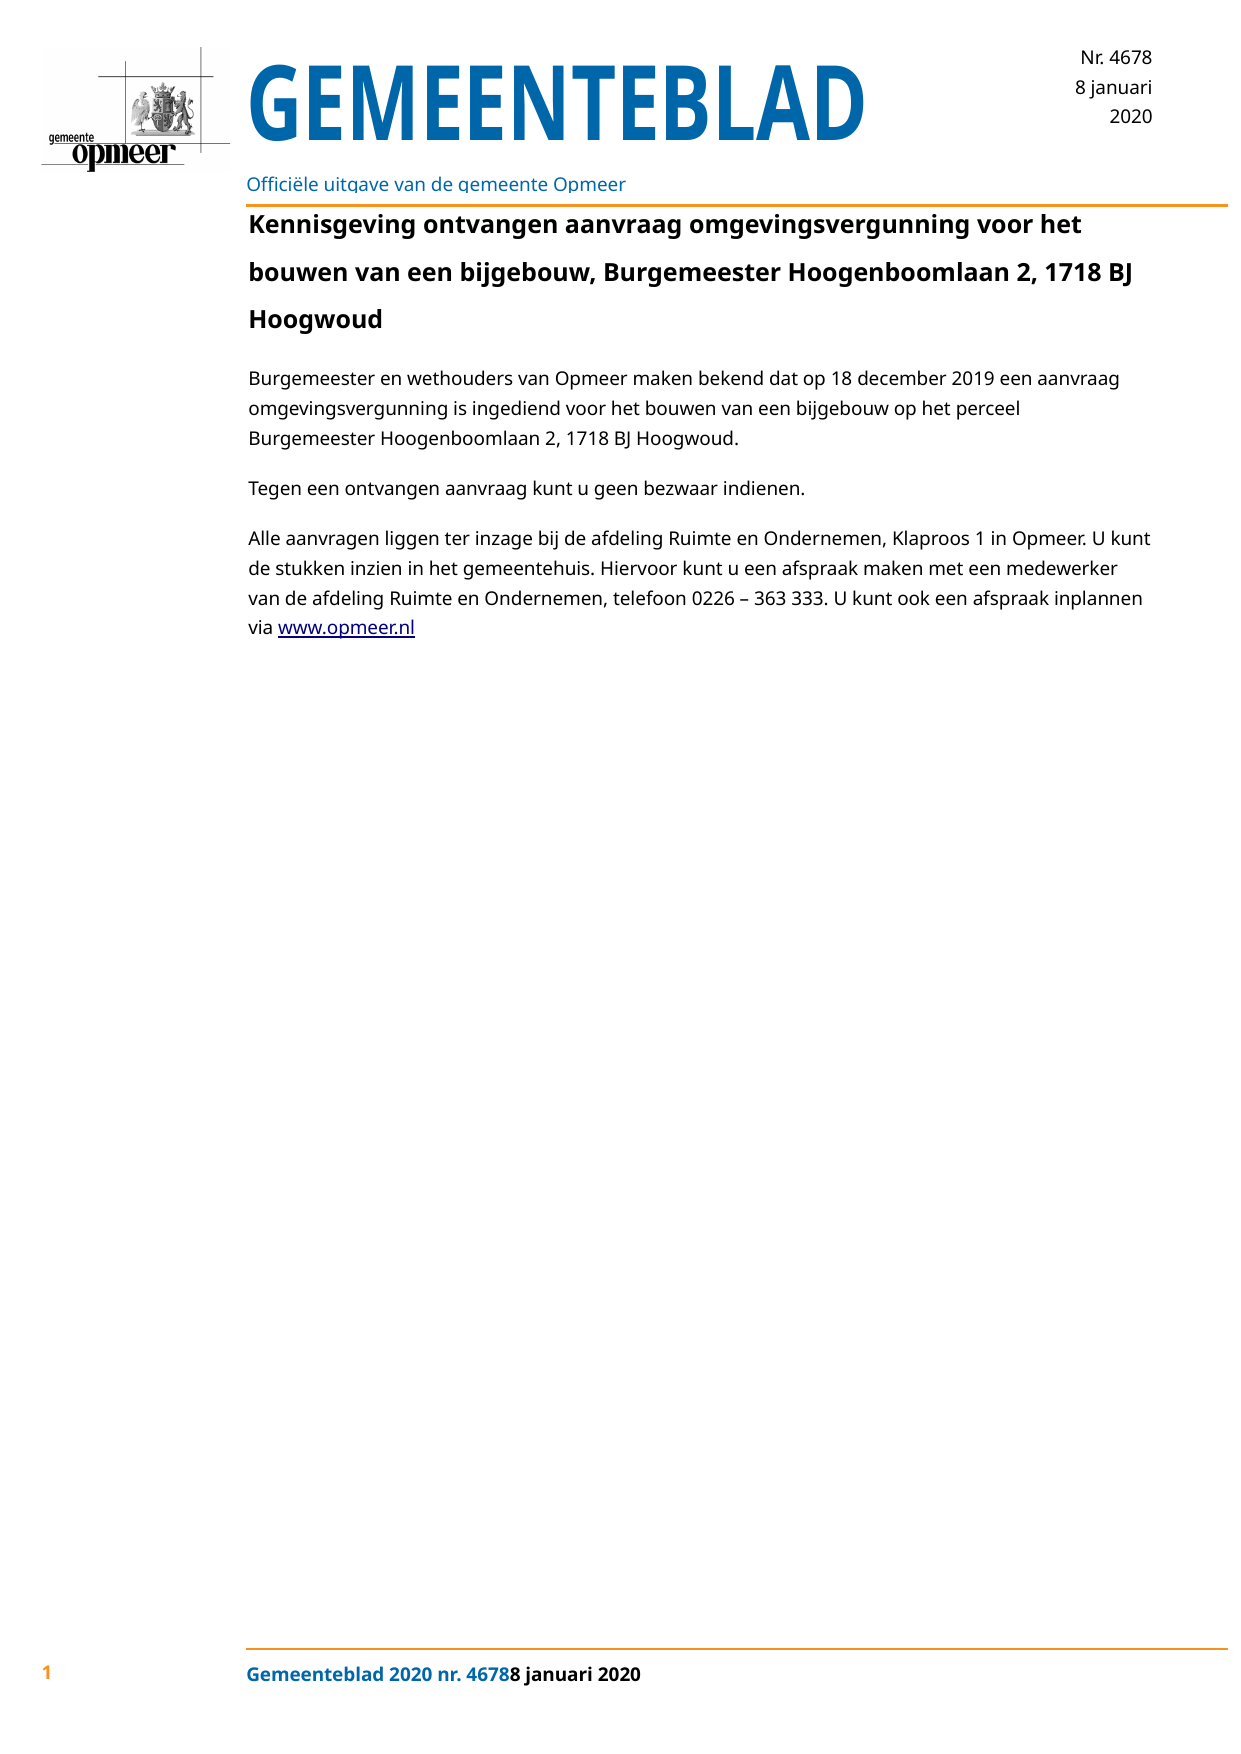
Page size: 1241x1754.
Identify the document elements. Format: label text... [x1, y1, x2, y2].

text Alle aanvragen liggen ter inzage bij de afdeling Ruimte en Ondernemen, Klaproos 1 in Opmeer. U kunt de stukken inzien in het gemeentehuis. Hiervoor kunt u een afspraak maken met een medewerker van de afdeling Ruimte en Ondernemen, telefoon 0226 – 363 333. U kunt ook een afspraak inplannen via www.opmeer.nl [248, 526, 1152, 640]
text Burgemeester en wethouders van Opmeer maken bekend dat op 18 december 2019 een aanvraag omgevingsvergunning is ingediend voor het bouwen van een bijgebouw op het perceel Burgemeester Hoogenboomlaan 2, 1718 BJ Hoogwoud. [248, 366, 1152, 450]
text Tegen een ontvangen aanvraag kunt u geen bezwaar indienen. [248, 475, 1152, 501]
text Kennisgeving ontvangen aanvraag omgevingsvergunning voor het bouwen van een bijgebouw, Burgemeester Hoogenboomlaan 2, 1718 BJ Hoogwoud [248, 207, 1152, 336]
picture [41, 47, 231, 172]
